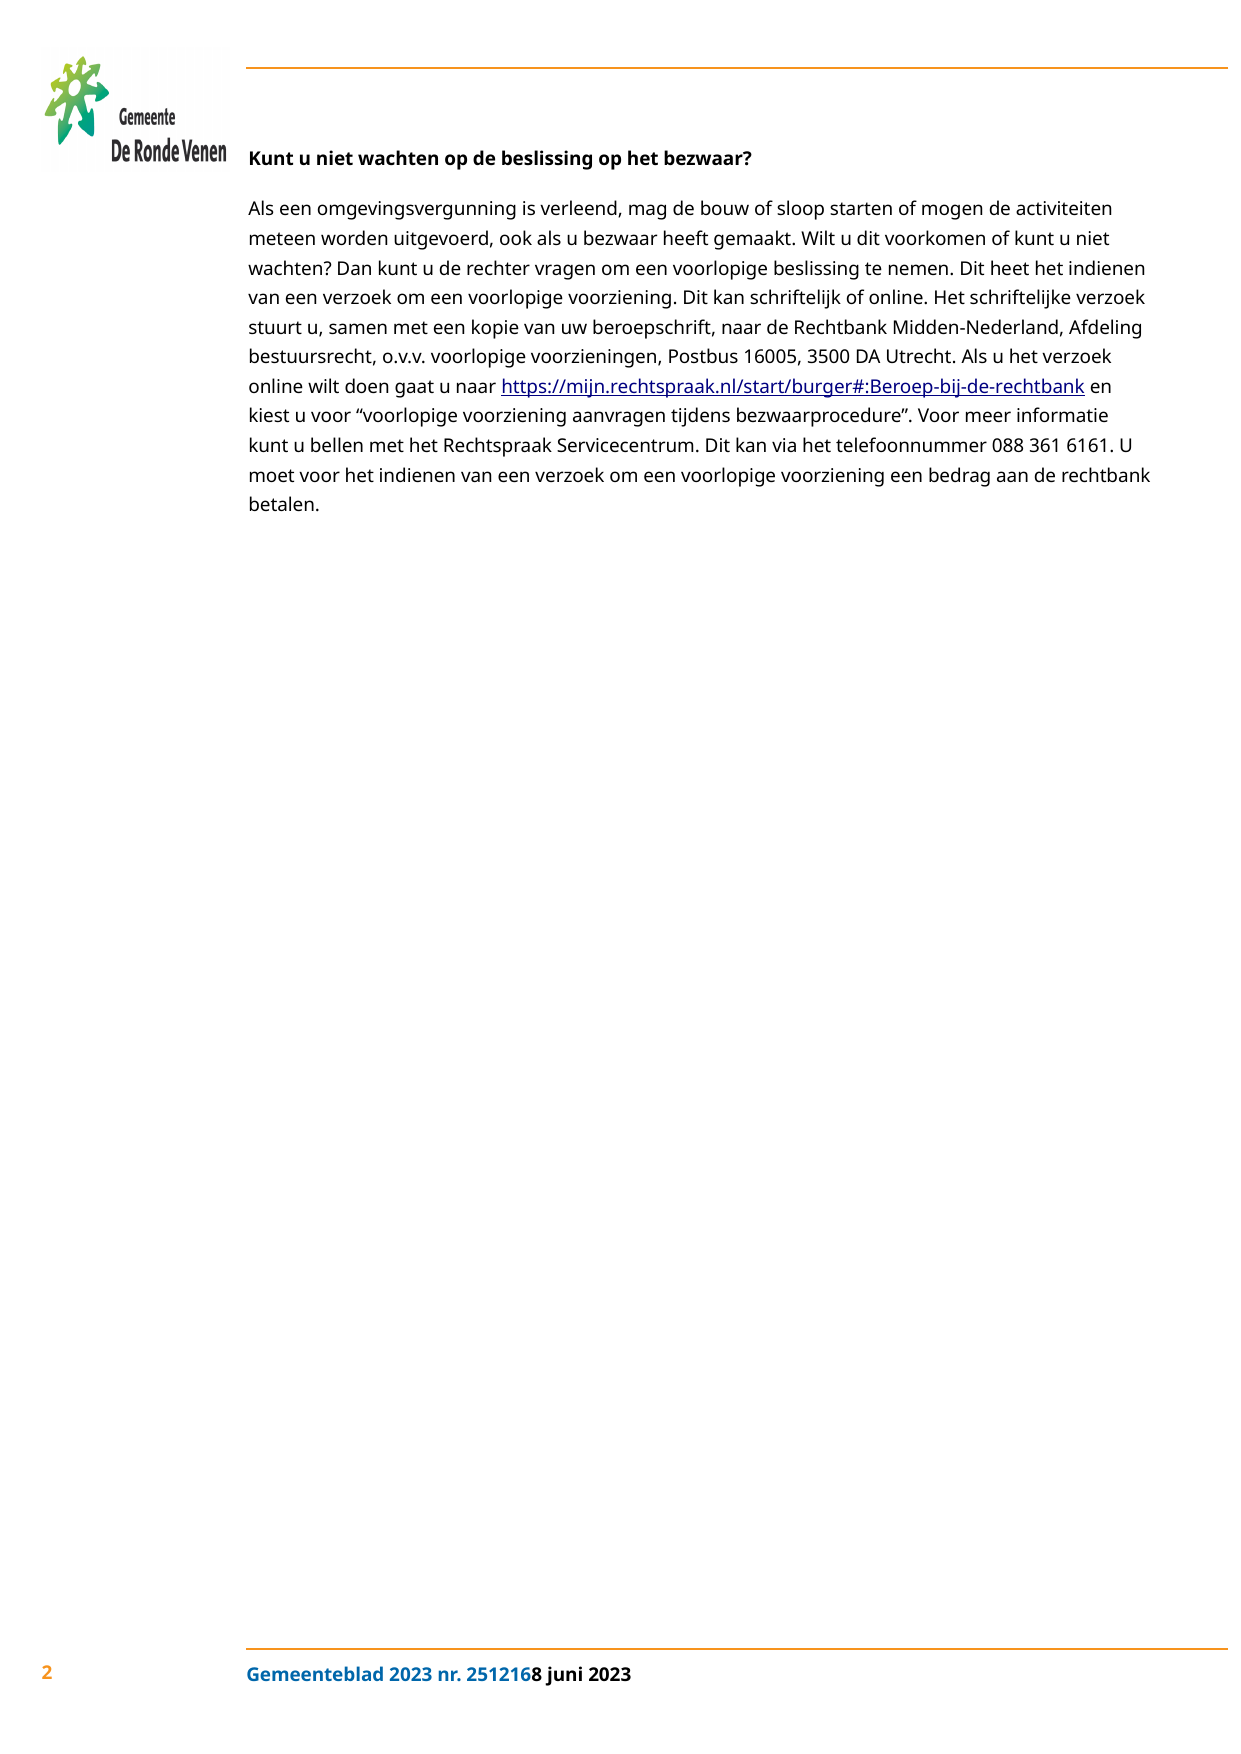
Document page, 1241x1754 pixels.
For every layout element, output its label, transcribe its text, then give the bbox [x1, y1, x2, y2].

text Kunt u niet wachten op de beslissing op het bezwaar? [248, 145, 1152, 171]
text Als een omgevingsvergunning is verleend, mag de bouw of sloop starten of mogen de activiteiten meteen worden uitgevoerd, ook als u bezwaar heeft gemaakt. Wilt u dit voorkomen of kunt u niet wachten? Dan kunt u de rechter vragen om een voorlopige beslissing te nemen. Dit heet het indienen van een verzoek om een voorlopige voorziening. Dit kan schriftelijk of online. Het schriftelijke verzoek stuurt u, samen met een kopie van uw beroepschrift, naar de Rechtbank Midden-Nederland, Afdeling bestuursrecht, o.v.v. voorlopige voorzieningen, Postbus 16005, 3500 DA Utrecht. Als u het verzoek online wilt doen gaat u naar https://mijn.rechtspraak.nl/start/burger#:Beroep-bij-de-rechtbank en kiest u voor “voorlopige voorziening aanvragen tijdens bezwaarprocedure”. Voor meer informatie kunt u bellen met het Rechtspraak Servicecentrum. Dit kan via het telefoonnummer 088 361 6161. U moet voor het indienen van een verzoek om een voorlopige voorziening een bedrag aan de rechtbank betalen. [248, 196, 1152, 517]
picture [41, 47, 231, 172]
